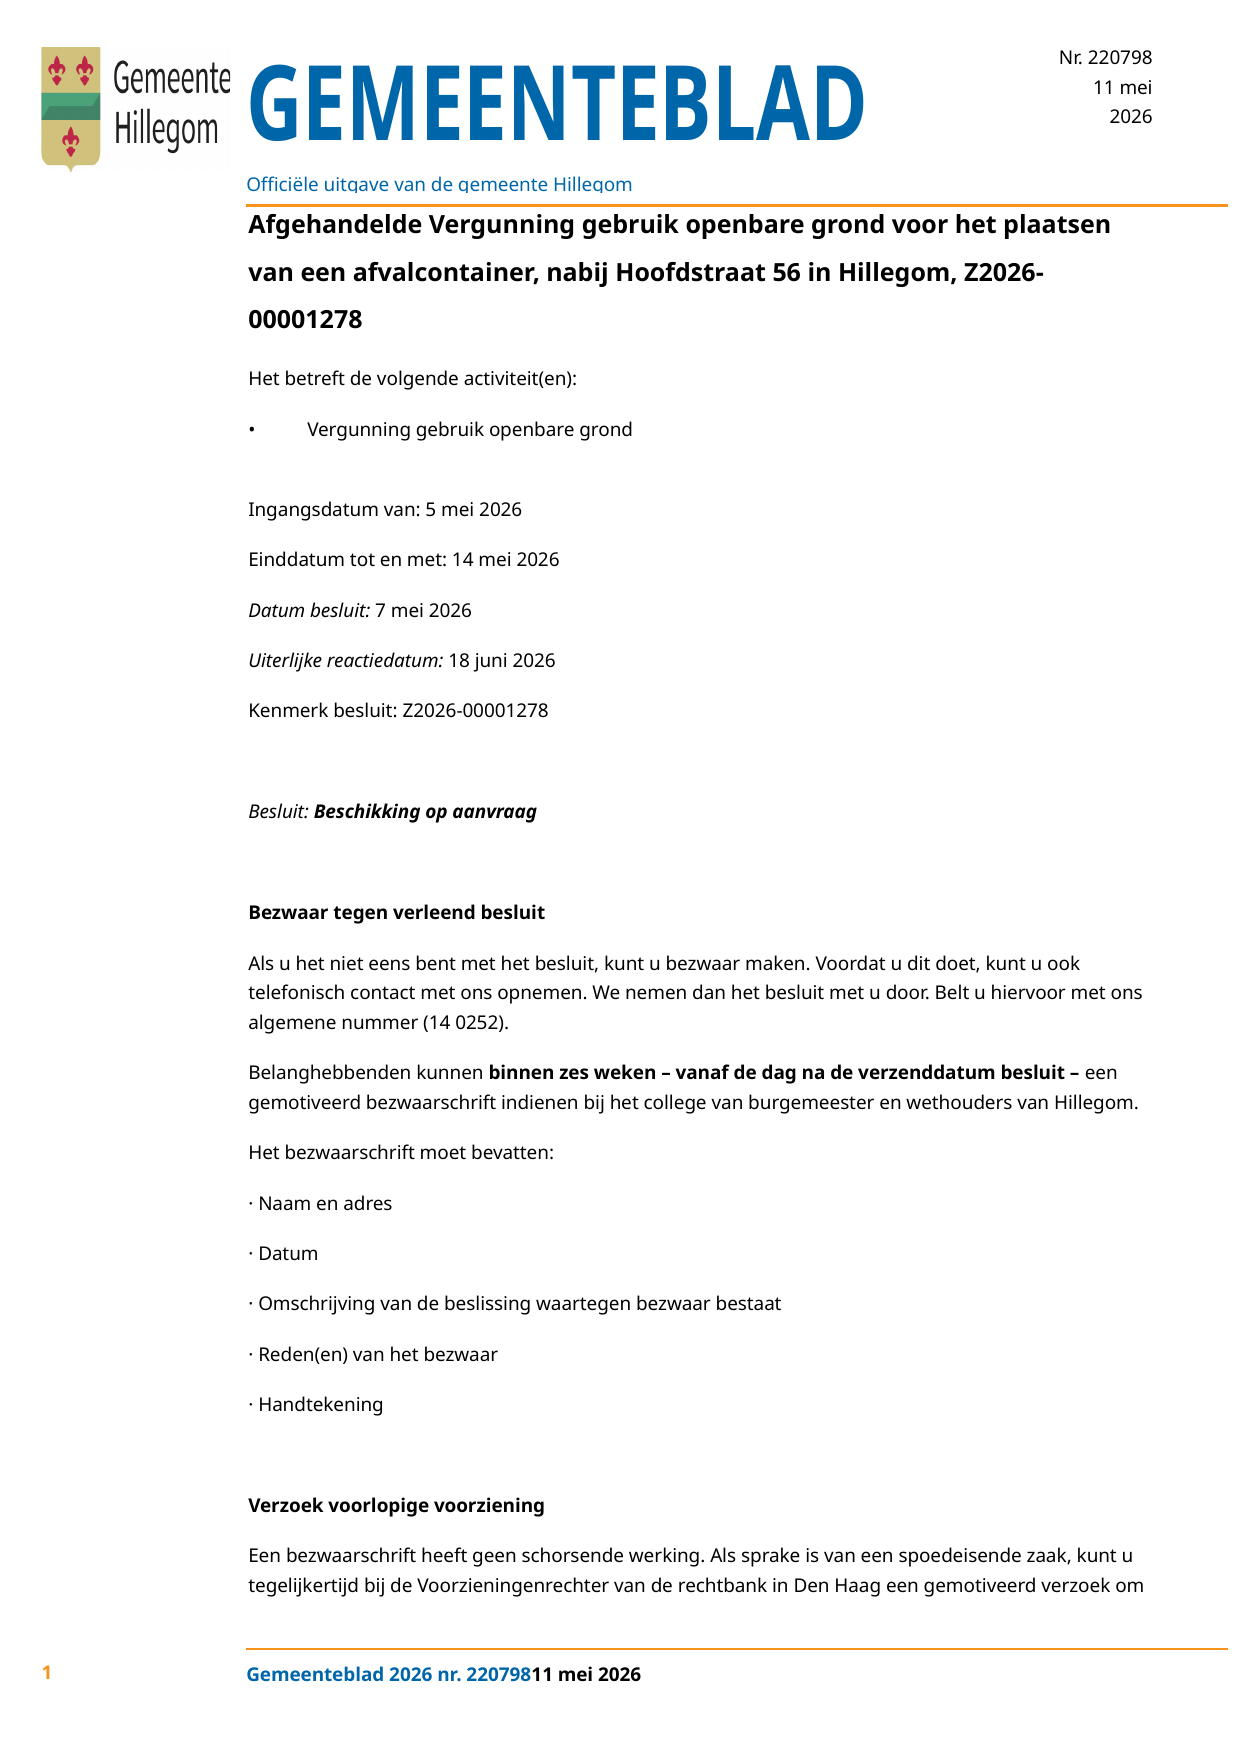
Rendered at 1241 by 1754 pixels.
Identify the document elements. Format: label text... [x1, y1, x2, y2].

list Vergunning gebruik openbare grond [248, 416, 1152, 442]
text Kenmerk besluit: Z2026-00001278 [248, 698, 1152, 723]
text Datum besluit: 7 mei 2026 [248, 597, 1152, 622]
text · Datum [248, 1240, 1152, 1266]
text Belanghebbenden kunnen binnen zes weken – vanaf de dag na de verzenddatum besluit – een gemotiveerd bezwaarschrift indienen bij het college van burgemeester en wethouders van Hillegom. [248, 1059, 1152, 1114]
text Het bezwaarschrift moet bevatten: [248, 1139, 1152, 1165]
text Besluit: Beschikking op aanvraag [248, 798, 1152, 824]
text · Omschrijving van de beslissing waartegen bezwaar bestaat [248, 1291, 1152, 1316]
text Het betreft de volgende activiteit(en): [248, 366, 1152, 391]
text Als u het niet eens bent met het besluit, kunt u bezwaar maken. Voordat u dit doet, kunt u ook telefonisch contact met ons opnemen. We nemen dan het besluit met u door. Belt u hiervoor met ons algemene nummer (14 0252). [248, 950, 1152, 1034]
picture [41, 47, 231, 172]
text · Handtekening [248, 1391, 1152, 1417]
text Verzoek voorlopige voorziening [248, 1492, 1152, 1518]
text Ingangsdatum van: 5 mei 2026 [248, 496, 1152, 522]
text Einddatum tot en met: 14 mei 2026 [248, 546, 1152, 572]
text Bezwaar tegen verleend besluit [248, 899, 1152, 925]
text · Reden(en) van het bezwaar [248, 1341, 1152, 1367]
text Uiterlijke reactiedatum: 18 juni 2026 [248, 647, 1152, 673]
text Een bezwaarschrift heeft geen schorsende werking. Als sprake is van een spoedeisende zaak, kunt u tegelijkertijd bij de Voorzieningenrechter van de rechtbank in Den Haag een gemotiveerd verzoek om [248, 1543, 1152, 1598]
text · Naam en adres [248, 1190, 1152, 1215]
text Afgehandelde Vergunning gebruik openbare grond voor het plaatsen van een afvalcontainer, nabij Hoofdstraat 56 in Hillegom, Z2026-00001278 [248, 207, 1152, 336]
